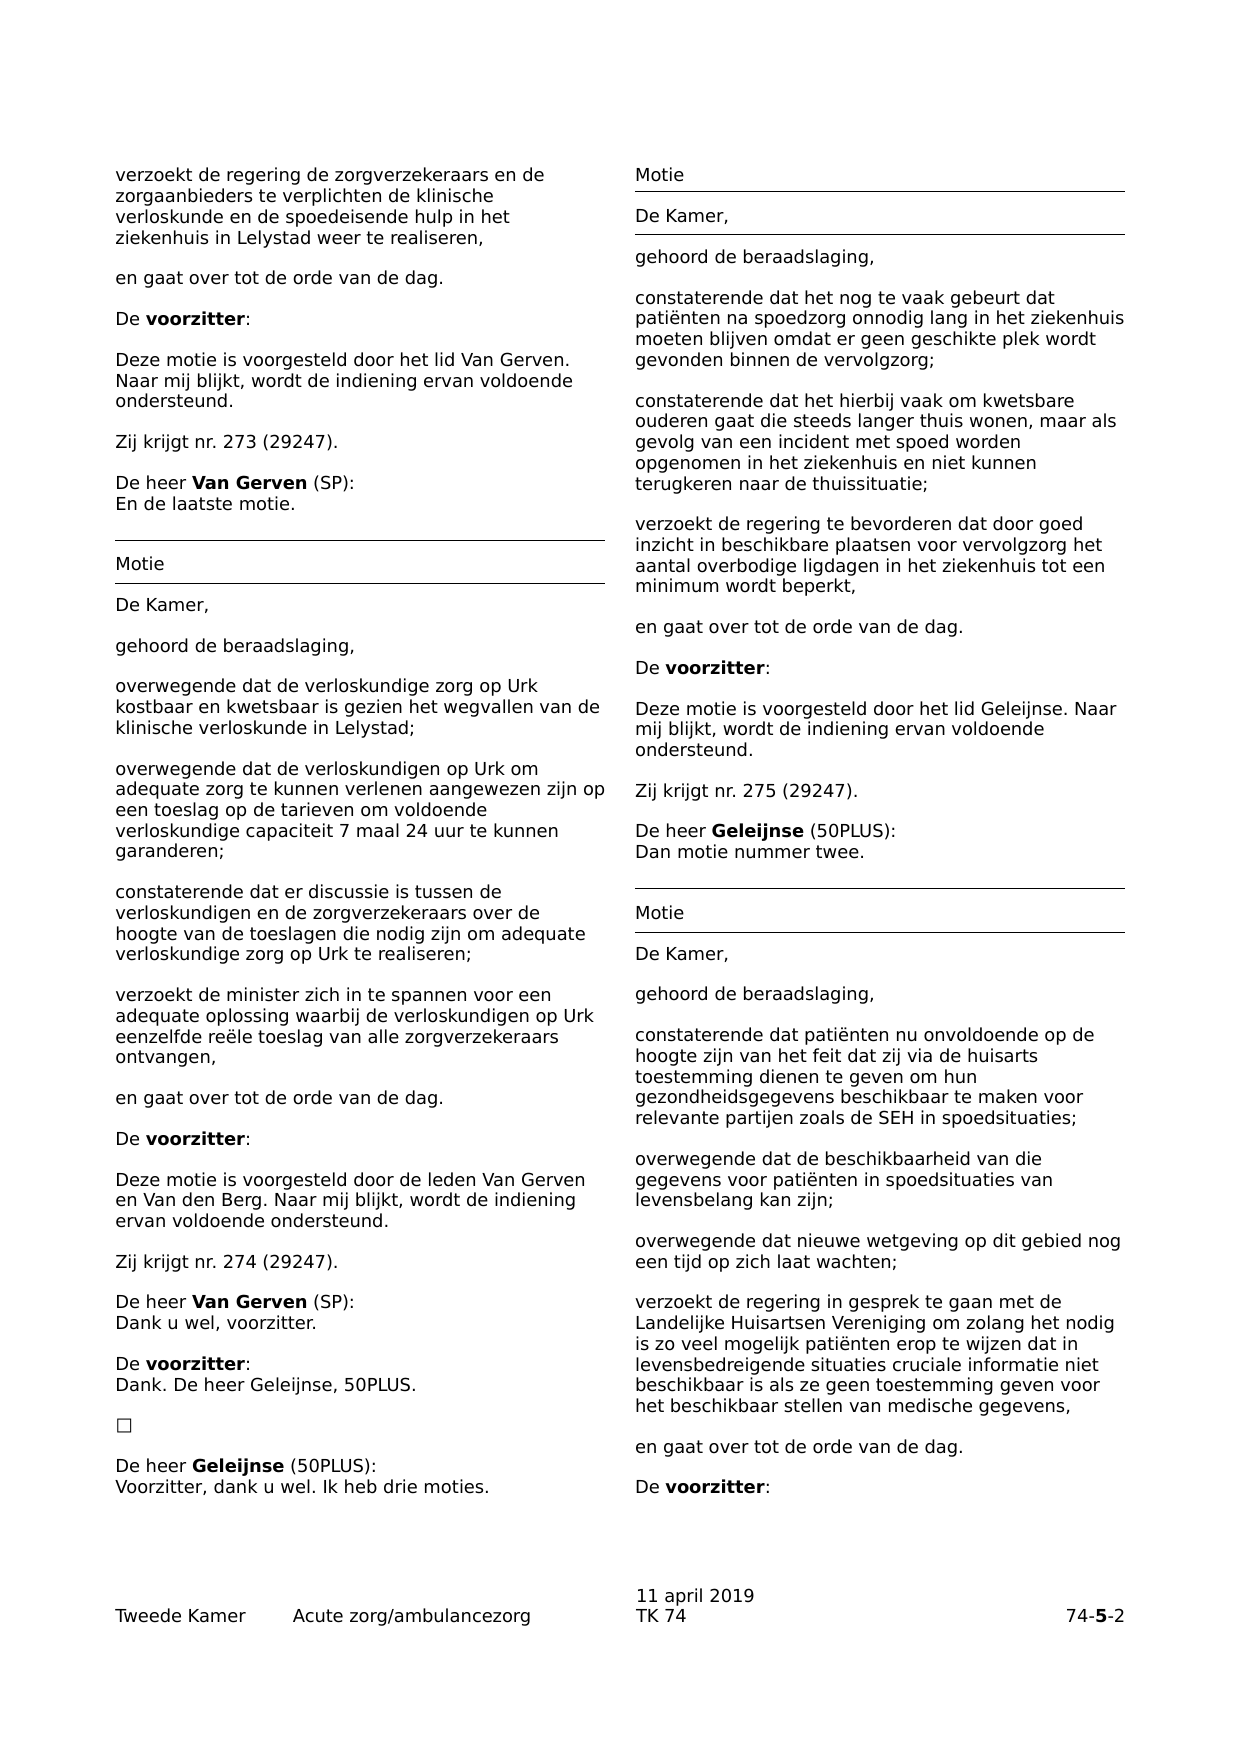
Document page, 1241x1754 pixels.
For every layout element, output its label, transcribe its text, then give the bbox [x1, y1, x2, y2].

text Dank. De heer Geleijnse, 50PLUS. [115, 1374, 605, 1395]
text constaterende dat patiënten nu onvoldoende op de hoogte zijn van het feit dat zij via de huisarts toestemming dienen te geven om hun gezondheidsgegevens beschikbaar te maken voor relevante partijen zoals de SEH in spoedsituaties; [635, 1025, 1125, 1129]
text De voorzitter: [115, 1129, 605, 1149]
text En de laatste motie. [115, 493, 605, 514]
text ⬜ [115, 1415, 605, 1436]
text Zij krijgt nr. 275 (29247). [635, 781, 1125, 801]
text constaterende dat het hierbij vaak om kwetsbare ouderen gaat die steeds langer thuis wonen, maar als gevolg van een incident met spoed worden opgenomen in het ziekenhuis en niet kunnen terugkeren naar de thuissituatie; [635, 390, 1125, 494]
text constaterende dat er discussie is tussen de verloskundigen en de zorgverzekeraars over de hoogte van de toeslagen die nodig zijn om adequate verloskundige zorg op Urk te realiseren; [115, 882, 605, 965]
text verzoekt de regering de zorgverzekeraars en de zorgaanbieders te verplichten de klinische verloskunde en de spoedeisende hulp in het ziekenhuis in Lelystad weer te realiseren, [115, 165, 605, 248]
text Deze motie is voorgesteld door de leden Van Gerven en Van den Berg. Naar mij blijkt, wordt de indiening ervan voldoende ondersteund. [115, 1169, 605, 1232]
text en gaat over tot de orde van de dag. [115, 1088, 605, 1109]
text overwegende dat de beschikbaarheid van die gegevens voor patiënten in spoedsituaties van levensbelang kan zijn; [635, 1149, 1125, 1211]
text overwegende dat de verloskundige zorg op Urk kostbaar en kwetsbaar is gezien het wegvallen van de klinische verloskunde in Lelystad; [115, 676, 605, 738]
text Zij krijgt nr. 273 (29247). [115, 432, 605, 453]
text De Kamer, [635, 943, 1125, 964]
text Motie [635, 903, 1125, 923]
text De heer Van Gerven (SP): [115, 1292, 605, 1313]
text overwegende dat de verloskundigen op Urk om adequate zorg te kunnen verlenen aangewezen zijn op een toeslag op de tarieven om voldoende verloskundige capaciteit 7 maal 24 uur te kunnen garanderen; [115, 758, 605, 862]
text Dank u wel, voorzitter. [115, 1313, 605, 1334]
text Deze motie is voorgesteld door het lid Geleijnse. Naar mij blijkt, wordt de indiening ervan voldoende ondersteund. [635, 698, 1125, 761]
text en gaat over tot de orde van de dag. [115, 268, 605, 289]
text overwegende dat nieuwe wetgeving op dit gebied nog een tijd op zich laat wachten; [635, 1231, 1125, 1272]
text Zij krijgt nr. 274 (29247). [115, 1252, 605, 1272]
text gehoord de beraadslaging, [115, 636, 605, 656]
text en gaat over tot de orde van de dag. [635, 1437, 1125, 1457]
text De Kamer, [115, 595, 605, 616]
text verzoekt de regering te bevorderen dat door goed inzicht in beschikbare plaatsen voor vervolgzorg het aantal overbodige ligdagen in het ziekenhuis tot een minimum wordt beperkt, [635, 514, 1125, 597]
text Deze motie is voorgesteld door het lid Van Gerven. Naar mij blijkt, wordt de indiening ervan voldoende ondersteund. [115, 350, 605, 412]
text gehoord de beraadslaging, [635, 247, 1125, 267]
text De Kamer, [635, 206, 1125, 227]
text De voorzitter: [115, 309, 605, 330]
text De voorzitter: [635, 1477, 1125, 1498]
text constaterende dat het nog te vaak gebeurt dat patiënten na spoedzorg onnodig lang in het ziekenhuis moeten blijven omdat er geen geschikte plek wordt gevonden binnen de vervolgzorg; [635, 287, 1125, 370]
text De voorzitter: [635, 658, 1125, 678]
text Dan motie nummer twee. [635, 842, 1125, 863]
text Motie [635, 165, 1125, 186]
text De heer Geleijnse (50PLUS): [635, 821, 1125, 842]
text Motie [115, 554, 605, 575]
text verzoekt de minister zich in te spannen voor een adequate oplossing waarbij de verloskundigen op Urk eenzelfde reële toeslag van alle zorgverzekeraars ontvangen, [115, 985, 605, 1068]
text De voorzitter: [115, 1354, 605, 1374]
text en gaat over tot de orde van de dag. [635, 617, 1125, 638]
text Voorzitter, dank u wel. Ik heb drie moties. [115, 1477, 605, 1498]
text De heer Van Gerven (SP): [115, 473, 605, 493]
text gehoord de beraadslaging, [635, 984, 1125, 1005]
text verzoekt de regering in gesprek te gaan met de Landelijke Huisartsen Vereniging om zolang het nodig is zo veel mogelijk patiënten erop te wijzen dat in levensbedreigende situaties cruciale informatie niet beschikbaar is als ze geen toestemming geven voor het beschikbaar stellen van medische gegevens, [635, 1292, 1125, 1417]
text De heer Geleijnse (50PLUS): [115, 1456, 605, 1477]
